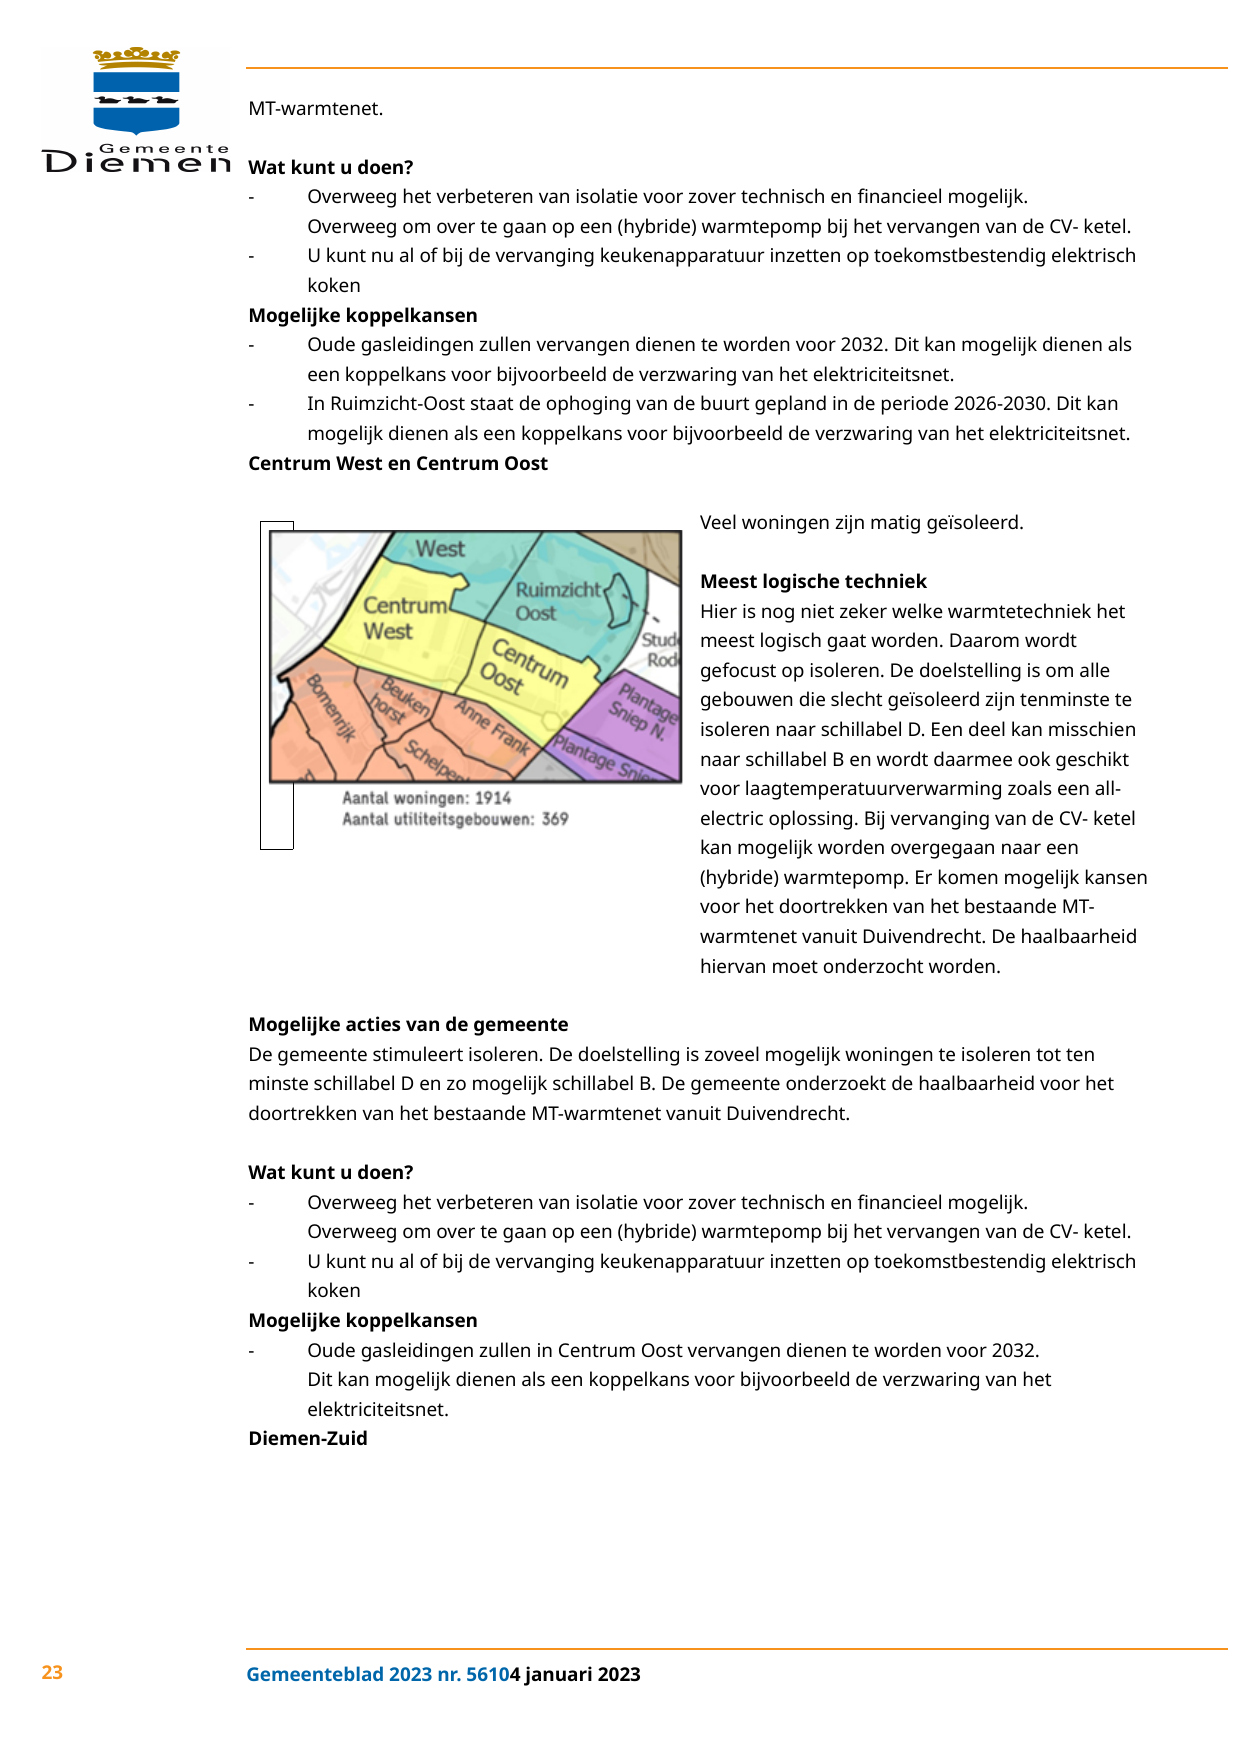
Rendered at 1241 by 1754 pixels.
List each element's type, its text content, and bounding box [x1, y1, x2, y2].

text MT-warmtenet. [248, 95, 1152, 121]
list Overweeg het verbeteren van isolatie voor zover technisch en financieel mogelijk. [248, 183, 1152, 209]
picture [41, 47, 231, 172]
text Mogelijke acties van de gemeente [248, 1011, 1152, 1037]
text Mogelijke koppelkansen [248, 302, 1152, 328]
table_header [248, 509, 700, 978]
list Oude gasleidingen zullen vervangen dienen te worden voor 2032. Dit kan mogelijk dienen als een koppelkans voor bijvoorbeeld de verzwaring van het elektriciteitsnet. [248, 331, 1152, 387]
picture [268, 530, 683, 840]
text Wat kunt u doen? [248, 1159, 1152, 1185]
list In Ruimzicht-Oost staat de ophoging van de buurt gepland in de periode 2026-2030. Dit kan mogelijk dienen als een koppelkans voor bijvoorbeeld de verzwaring van het elektriciteitsnet. [248, 391, 1152, 446]
list U kunt nu al of bij de vervanging keukenapparatuur inzetten op toekomstbestendig elektrisch koken [248, 1248, 1152, 1303]
table_header Veel woningen zijn matig geïsoleerd. Meest logische techniek Hier is nog niet zeker welke warmtetechniek het meest logisch gaat worden. Daarom wordt gefocust op isoleren. De doelstelling is om alle gebouwen die slecht geïsoleerd zijn tenminste te isoleren naar schillabel D. Een deel kan misschien naar schillabel B en wordt daarmee ook geschikt voor laagtemperatuurverwarming zoals een all-electric oplossing. Bij vervanging van de CV- ketel kan mogelijk worden overgegaan naar een (hybride) warmtepomp. Er komen mogelijk kansen voor het doortrekken van het bestaande MT-warmtenet vanuit Duivendrecht. De haalbaarheid hiervan moet onderzocht worden. [700, 509, 1152, 978]
text Wat kunt u doen? [248, 154, 1152, 180]
text Mogelijke koppelkansen [248, 1307, 1152, 1333]
text Diemen-Zuid [248, 1426, 1152, 1451]
list Dit kan mogelijk dienen als een koppelkans voor bijvoorbeeld de verzwaring van het elektriciteitsnet. [248, 1366, 1152, 1422]
list U kunt nu al of bij de vervanging keukenapparatuur inzetten op toekomstbestendig elektrisch koken [248, 243, 1152, 298]
list Overweeg het verbeteren van isolatie voor zover technisch en financieel mogelijk. [248, 1189, 1152, 1214]
list Oude gasleidingen zullen in Centrum Oost vervangen dienen te worden voor 2032. [248, 1337, 1152, 1362]
list Overweeg om over te gaan op een (hybride) warmtepomp bij het vervangen van de CV- ketel. [248, 1218, 1152, 1244]
list Overweeg om over te gaan op een (hybride) warmtepomp bij het vervangen van de CV- ketel. [248, 213, 1152, 239]
text De gemeente stimuleert isoleren. De doelstelling is zoveel mogelijk woningen te isoleren tot ten minste schillabel D en zo mogelijk schillabel B. De gemeente onderzoekt de haalbaarheid voor het doortrekken van het bestaande MT-warmtenet vanuit Duivendrecht. [248, 1041, 1152, 1126]
text Centrum West en Centrum Oost [248, 450, 1152, 476]
